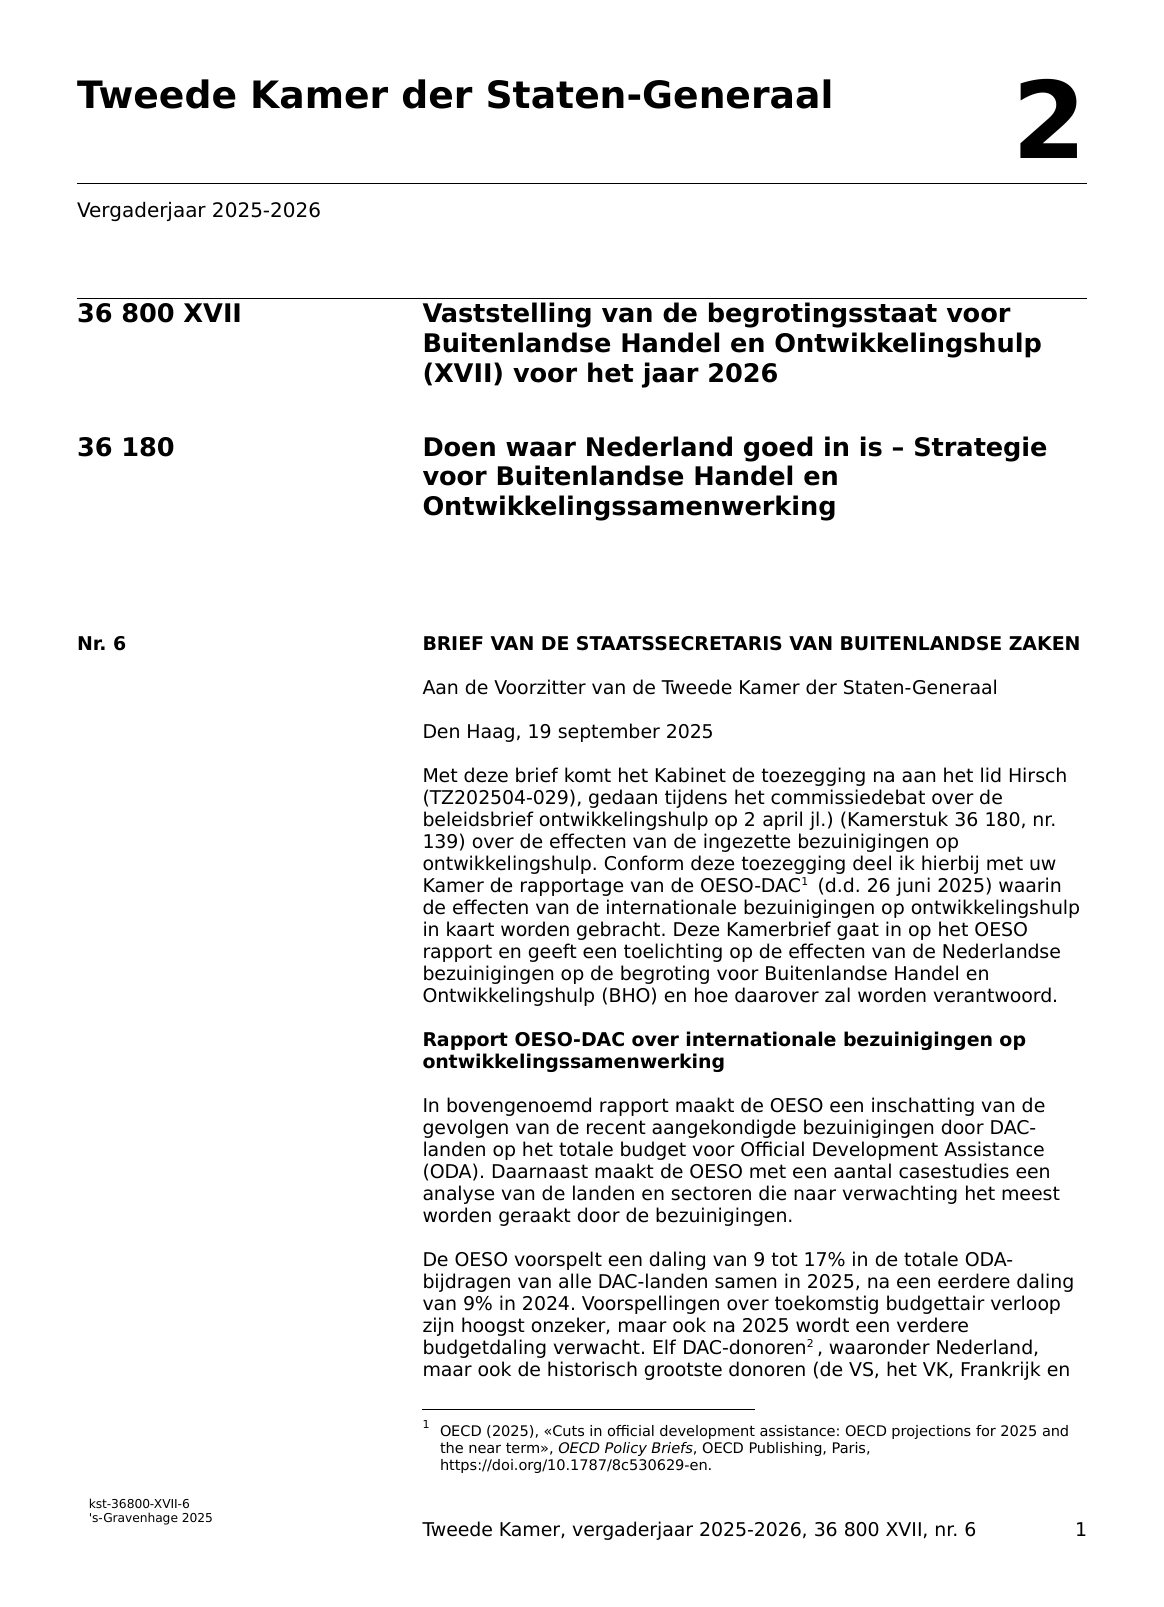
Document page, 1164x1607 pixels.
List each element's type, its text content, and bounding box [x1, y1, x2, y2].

table_cell Vergaderjaar 2025-2026 [77, 184, 1087, 298]
text OECD (2025), «Cuts in official development assistance: OECD projections for 2025 and the near term», OECD Policy Briefs, OECD Publishing, Paris, https://doi.org/10.1787/8c530629-en. [422, 1418, 1087, 1474]
text In bovengenoemd rapport maakt de OESO een inschatting van de gevolgen van de recent aangekondigde bezuinigingen door DAC-landen op het totale budget voor Official Development Assistance (ODA). Daarnaast maakt de OESO met een aantal casestudies een analyse van de landen en sectoren die naar verwachting het meest worden geraakt door de bezuinigingen. [422, 1095, 1087, 1227]
subtitle Rapport OESO-DAC over internationale bezuinigingen op ontwikkelingssamenwerking [422, 1029, 1087, 1073]
table_header Tweede Kamer der Staten-Generaal [77, 59, 886, 183]
text kst-36800-XVII-6 [88, 1497, 323, 1511]
text Den Haag, 19 september 2025 [422, 721, 1087, 743]
text De OESO voorspelt een daling van 9 tot 17% in de totale ODA-bijdragen van alle DAC-landen samen in 2025, na een eerdere daling van 9% in 2024. Voorspellingen over toekomstig budgettair verloop zijn hoogst onzeker, maar ook na 2025 wordt een verdere budgetdaling verwacht. Elf DAC-donoren, waaronder Nederland, maar ook de historisch grootste donoren (de VS, het VK, Frankrijk en [422, 1249, 1087, 1381]
text 's-Gravenhage 2025 [88, 1511, 323, 1525]
subtitle Nr. 6 BRIEF VAN DE STAATSSECRETARIS VAN BUITENLANDSE ZAKEN [77, 632, 1087, 654]
subtitle 36 180 Doen waar Nederland goed in is – Strategie voor Buitenlandse Handel en Ontwikkelingssamenwerking [77, 432, 1087, 521]
subtitle 36 800 XVII Vaststelling van de begrotingsstaat voor Buitenlandse Handel en Ontwikkelingshulp (XVII) voor het jaar 2026 [77, 299, 1087, 388]
table_header 2 [886, 59, 1087, 183]
text Aan de Voorzitter van de Tweede Kamer der Staten-Generaal [422, 677, 1087, 699]
text Met deze brief komt het Kabinet de toezegging na aan het lid Hirsch (TZ202504-029), gedaan tijdens het commissiedebat over de beleidsbrief ontwikkelingshulp op 2 april jl.) (Kamerstuk 36 180, nr. 139) over de effecten van de ingezette bezuinigingen op ontwikkelingshulp. Conform deze toezegging deel ik hierbij met uw Kamer de rapportage van de OESO-DAC (d.d. 26 juni 2025) waarin de effecten van de internationale bezuinigingen op ontwikkelingshulp in kaart worden gebracht. Deze Kamerbrief gaat in op het OESO rapport en geeft een toelichting op de effecten van de Nederlandse bezuinigingen op de begroting voor Buitenlandse Handel en Ontwikkelingshulp (BHO) en hoe daarover zal worden verantwoord. [422, 765, 1087, 1007]
